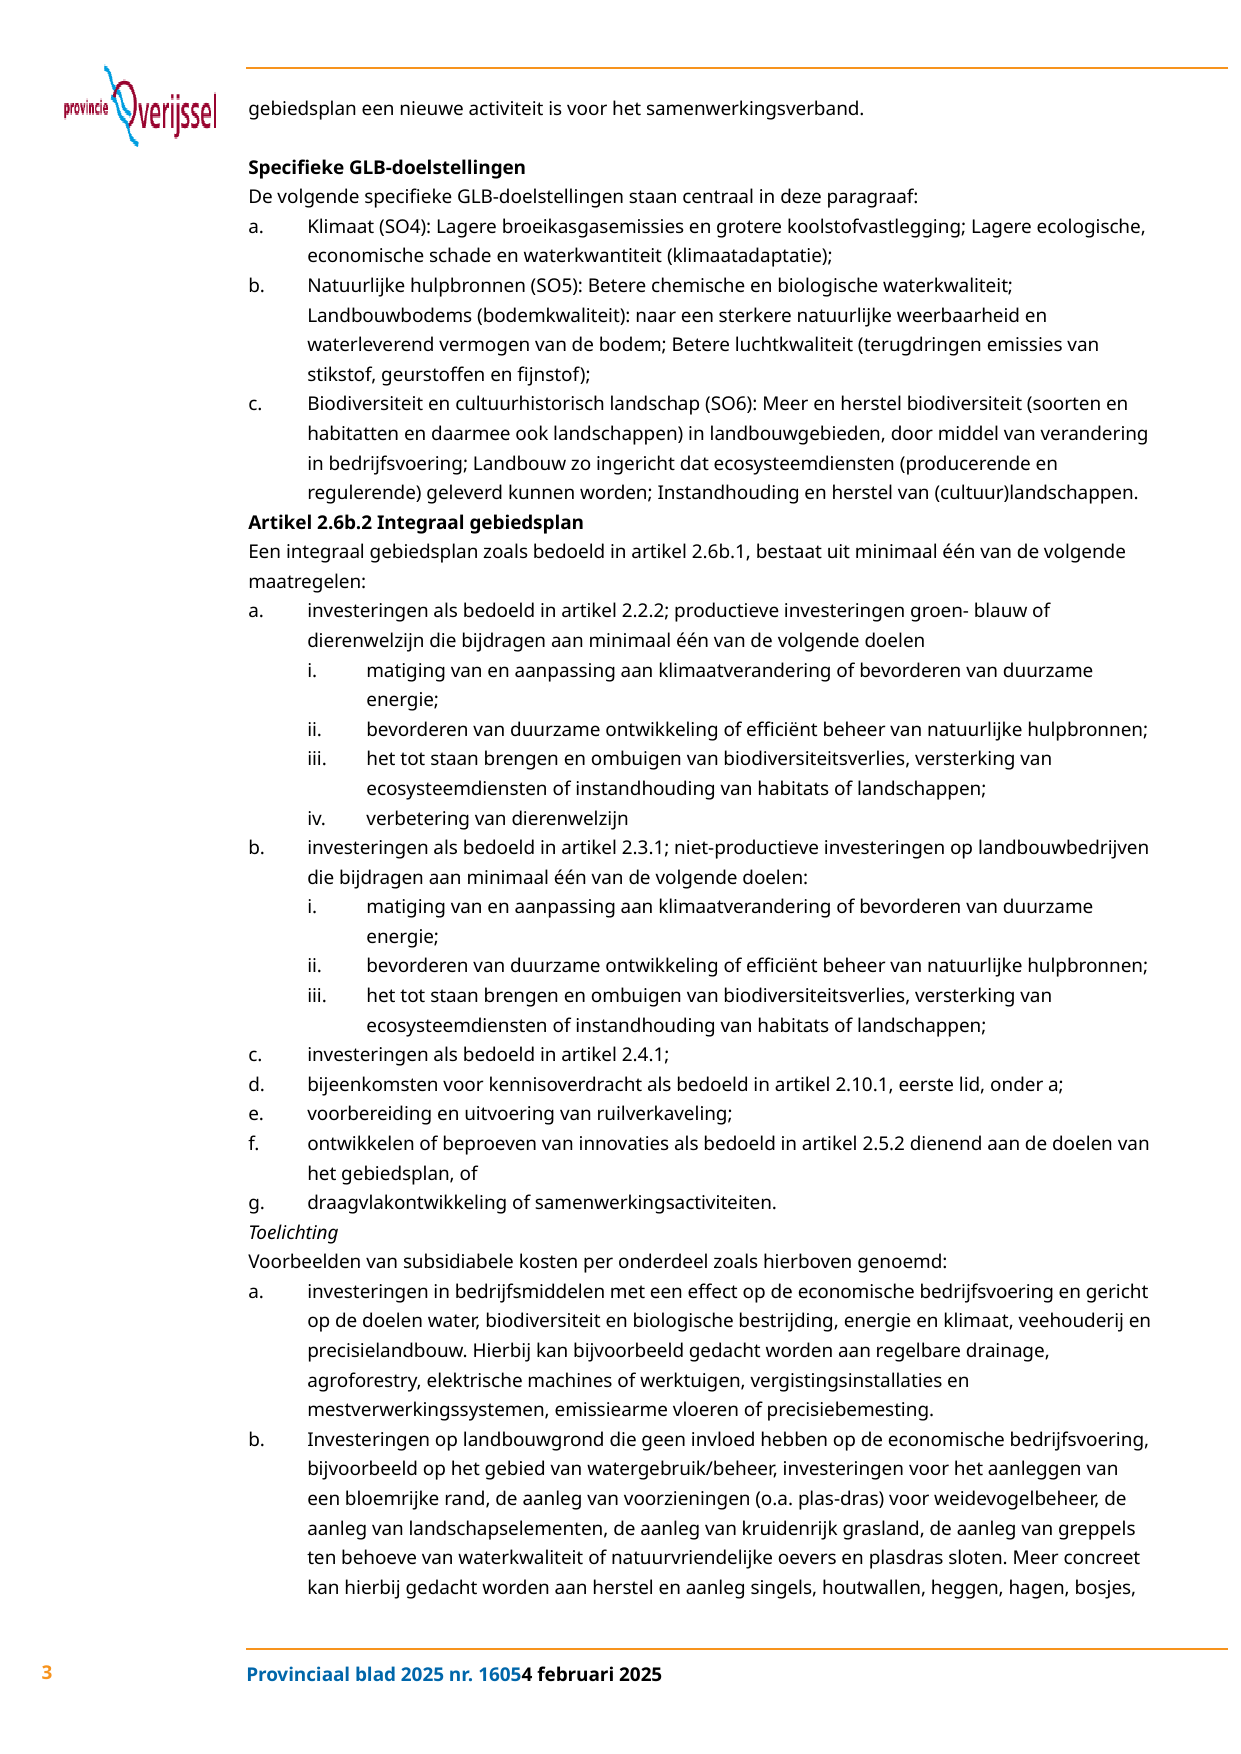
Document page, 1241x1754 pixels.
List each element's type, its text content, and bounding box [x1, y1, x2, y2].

list het tot staan brengen en ombuigen van biodiversiteitsverlies, versterking van ecosysteemdiensten of instandhouding van habitats of landschappen; [307, 982, 1152, 1038]
list investeringen als bedoeld in artikel 2.2.2; productieve investeringen groen- blauw of dierenwelzijn die bijdragen aan minimaal één van de volgende doelen [248, 598, 1152, 653]
list Klimaat (SO4): Lagere broeikasgasemissies en grotere koolstofvastlegging; Lagere ecologische, economische schade en waterkwantiteit (klimaatadaptatie); [248, 213, 1152, 268]
list matiging van en aanpassing aan klimaatverandering of bevorderen van duurzame energie; [307, 893, 1152, 949]
text Toelichting [248, 1219, 1152, 1245]
text gebiedsplan een nieuwe activiteit is voor het samenwerkingsverband. [248, 95, 1152, 121]
list bijeenkomsten voor kennisoverdracht als bedoeld in artikel 2.10.1, eerste lid, onder a; [248, 1071, 1152, 1097]
list bevorderen van duurzame ontwikkeling of efficiënt beheer van natuurlijke hulpbronnen; [307, 953, 1152, 978]
list voorbereiding en uitvoering van ruilverkaveling; [248, 1101, 1152, 1126]
list Investeringen op landbouwgrond die geen invloed hebben op de economische bedrijfsvoering, bijvoorbeeld op het gebied van watergebruik/beheer, investeringen voor het aanleggen van een bloemrijke rand, de aanleg van voorzieningen (o.a. plas-dras) voor weidevogelbeheer, de aanleg van landschapselementen, de aanleg van kruidenrijk grasland, de aanleg van greppels ten behoeve van waterkwaliteit of natuurvriendelijke oevers en plasdras sloten. Meer concreet kan hierbij gedacht worden aan herstel en aanleg singels, houtwallen, heggen, hagen, bosjes, [248, 1426, 1152, 1600]
text Specifieke GLB-doelstellingen [248, 154, 1152, 180]
list ontwikkelen of beproeven van innovaties als bedoeld in artikel 2.5.2 dienend aan de doelen van het gebiedsplan, of [248, 1130, 1152, 1186]
list Biodiversiteit en cultuurhistorisch landschap (SO6): Meer en herstel biodiversiteit (soorten en habitatten en daarmee ook landschappen) in landbouwgebieden, door middel van verandering in bedrijfsvoering; Landbouw zo ingericht dat ecosysteemdiensten (producerende en regulerende) geleverd kunnen worden; Instandhouding en herstel van (cultuur)landschappen. [248, 391, 1152, 505]
picture [41, 47, 231, 172]
list Natuurlijke hulpbronnen (SO5): Betere chemische en biologische waterkwaliteit; Landbouwbodems (bodemkwaliteit): naar een sterkere natuurlijke weerbaarheid en waterleverend vermogen van de bodem; Betere luchtkwaliteit (terugdringen emissies van stikstof, geurstoffen en fijnstof); [248, 272, 1152, 387]
list verbetering van dierenwelzijn [307, 805, 1152, 831]
list matiging van en aanpassing aan klimaatverandering of bevorderen van duurzame energie; [307, 657, 1152, 712]
list investeringen als bedoeld in artikel 2.3.1; niet-productieve investeringen op landbouwbedrijven die bijdragen aan minimaal één van de volgende doelen: [248, 834, 1152, 890]
text De volgende specifieke GLB-doelstellingen staan centraal in deze paragraaf: [248, 183, 1152, 209]
list investeringen in bedrijfsmiddelen met een effect op de economische bedrijfsvoering en gericht op de doelen water, biodiversiteit en biologische bestrijding, energie en klimaat, veehouderij en precisielandbouw. Hierbij kan bijvoorbeeld gedacht worden aan regelbare drainage, agroforestry, elektrische machines of werktuigen, vergistingsinstallaties en mestverwerkingssystemen, emissiearme vloeren of precisiebemesting. [248, 1278, 1152, 1422]
list het tot staan brengen en ombuigen van biodiversiteitsverlies, versterking van ecosysteemdiensten of instandhouding van habitats of landschappen; [307, 746, 1152, 801]
text Voorbeelden van subsidiabele kosten per onderdeel zoals hierboven genoemd: [248, 1248, 1152, 1274]
text Een integraal gebiedsplan zoals bedoeld in artikel 2.6b.1, bestaat uit minimaal één van de volgende maatregelen: [248, 538, 1152, 594]
list investeringen als bedoeld in artikel 2.4.1; [248, 1041, 1152, 1067]
list draagvlakontwikkeling of samenwerkingsactiviteiten. [248, 1189, 1152, 1215]
text Artikel 2.6b.2 Integraal gebiedsplan [248, 509, 1152, 535]
list bevorderen van duurzame ontwikkeling of efficiënt beheer van natuurlijke hulpbronnen; [307, 716, 1152, 742]
